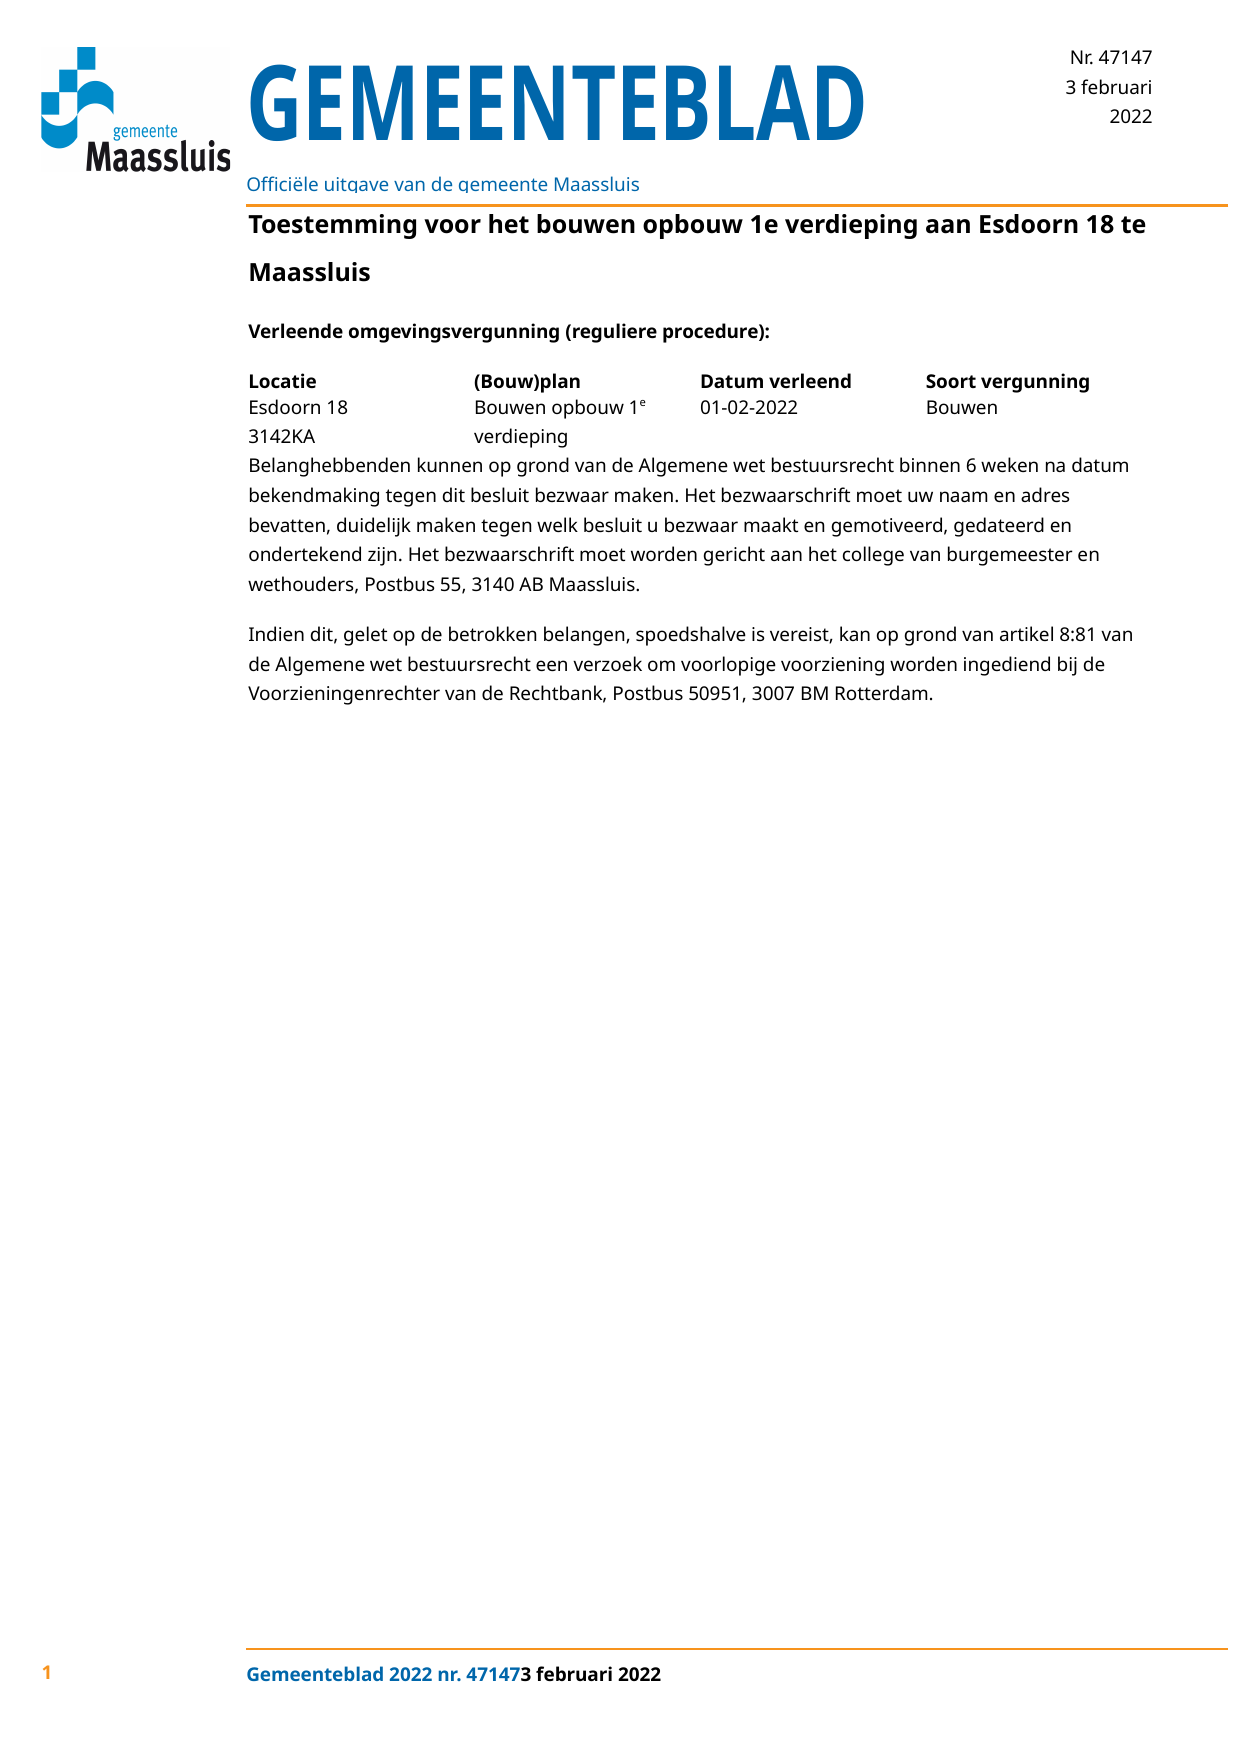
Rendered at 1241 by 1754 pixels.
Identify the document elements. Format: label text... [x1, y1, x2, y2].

table_cell Bouwen [926, 394, 1152, 449]
table_header Locatie [248, 369, 474, 394]
table_cell 01-02-2022 [700, 394, 926, 449]
picture [41, 47, 77, 92]
text Indien dit, gelet op de betrokken belangen, spoedshalve is vereist, kan op grond van artikel 8:81 van de Algemene wet bestuursrecht een verzoek om voorlopige voorziening worden ingediend bij de Voorzieningenrechter van de Rechtbank, Postbus 50951, 3007 BM Rotterdam. [248, 621, 1152, 706]
table_header Soort vergunning [926, 369, 1152, 394]
picture [41, 47, 231, 172]
table_cell Bouwen opbouw 1e verdieping [474, 394, 700, 449]
table_cell Esdoorn 18 3142KA [248, 394, 474, 449]
table_header Datum verleend [700, 369, 926, 394]
text Verleende omgevingsvergunning (reguliere procedure): [248, 318, 1152, 344]
text Belanghebbenden kunnen op grond van de Algemene wet bestuursrecht binnen 6 weken na datum bekendmaking tegen dit besluit bezwaar maken. Het bezwaarschrift moet uw naam en adres bevatten, duidelijk maken tegen welk besluit u bezwaar maakt en gemotiveerd, gedateerd en ondertekend zijn. Het bezwaarschrift moet worden gericht aan het college van burgemeester en wethouders, Postbus 55, 3140 AB Maassluis. [248, 453, 1152, 597]
text Toestemming voor het bouwen opbouw 1e verdieping aan Esdoorn 18 te Maassluis [248, 207, 1152, 288]
table_header (Bouw)plan [474, 369, 700, 394]
